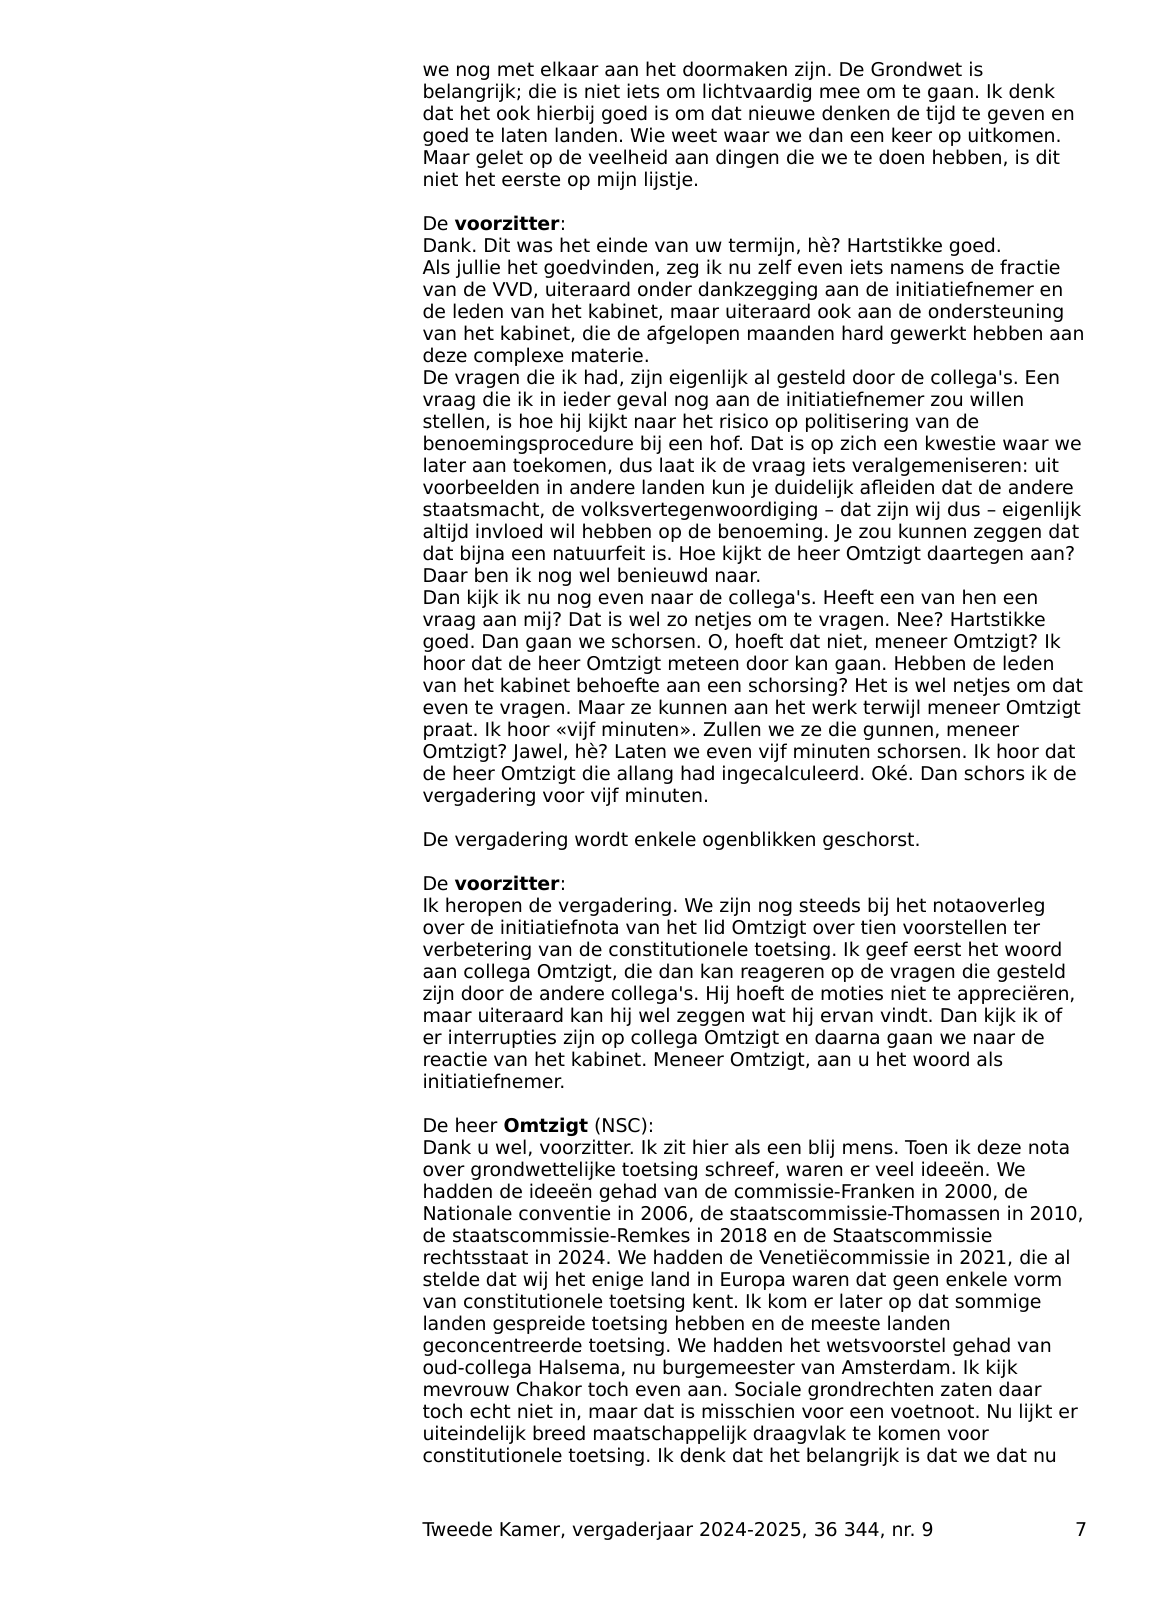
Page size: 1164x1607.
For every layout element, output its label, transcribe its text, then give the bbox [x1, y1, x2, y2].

text Ik heropen de vergadering. We zijn nog steeds bij het notaoverleg over de initiatiefnota van het lid Omtzigt over tien voorstellen ter verbetering van de constitutionele toetsing. Ik geef eerst het woord aan collega Omtzigt, die dan kan reageren op de vragen die gesteld zijn door de andere collega's. Hij hoeft de moties niet te appreciëren, maar uiteraard kan hij wel zeggen wat hij ervan vindt. Dan kijk ik of er interrupties zijn op collega Omtzigt en daarna gaan we naar de reactie van het kabinet. Meneer Omtzigt, aan u het woord als initiatiefnemer. [422, 895, 1087, 1093]
text Dank. Dit was het einde van uw termijn, hè? Hartstikke goed. [422, 235, 1087, 257]
text De heer Omtzigt (NSC): [422, 1115, 1087, 1137]
text we nog met elkaar aan het doormaken zijn. De Grondwet is belangrijk; die is niet iets om lichtvaardig mee om te gaan. Ik denk dat het ook hierbij goed is om dat nieuwe denken de tijd te geven en goed te laten landen. Wie weet waar we dan een keer op uitkomen. Maar gelet op de veelheid aan dingen die we te doen hebben, is dit niet het eerste op mijn lijstje. [422, 59, 1087, 191]
text Dan kijk ik nu nog even naar de collega's. Heeft een van hen een vraag aan mij? Dat is wel zo netjes om te vragen. Nee? Hartstikke goed. Dan gaan we schorsen. O, hoeft dat niet, meneer Omtzigt? Ik hoor dat de heer Omtzigt meteen door kan gaan. Hebben de leden van het kabinet behoefte aan een schorsing? Het is wel netjes om dat even te vragen. Maar ze kunnen aan het werk terwijl meneer Omtzigt praat. Ik hoor «vijf minuten». Zullen we ze die gunnen, meneer Omtzigt? Jawel, hè? Laten we even vijf minuten schorsen. Ik hoor dat de heer Omtzigt die allang had ingecalculeerd. Oké. Dan schors ik de vergadering voor vijf minuten. [422, 587, 1087, 807]
text De voorzitter: [422, 213, 1087, 235]
text De voorzitter: [422, 873, 1087, 895]
text De vragen die ik had, zijn eigenlijk al gesteld door de collega's. Een vraag die ik in ieder geval nog aan de initiatiefnemer zou willen stellen, is hoe hij kijkt naar het risico op politisering van de benoemingsprocedure bij een hof. Dat is op zich een kwestie waar we later aan toekomen, dus laat ik de vraag iets veralgemeniseren: uit voorbeelden in andere landen kun je duidelijk afleiden dat de andere staatsmacht, de volksvertegenwoordiging – dat zijn wij dus – eigenlijk altijd invloed wil hebben op de benoeming. Je zou kunnen zeggen dat dat bijna een natuurfeit is. Hoe kijkt de heer Omtzigt daartegen aan? Daar ben ik nog wel benieuwd naar. [422, 367, 1087, 587]
text De vergadering wordt enkele ogenblikken geschorst. [422, 829, 1087, 851]
text Dank u wel, voorzitter. Ik zit hier als een blij mens. Toen ik deze nota over grondwettelijke toetsing schreef, waren er veel ideeën. We hadden de ideeën gehad van de commissie-Franken in 2000, de Nationale conventie in 2006, de staatscommissie-Thomassen in 2010, de staatscommissie-Remkes in 2018 en de Staatscommissie rechtsstaat in 2024. We hadden de Venetiëcommissie in 2021, die al stelde dat wij het enige land in Europa waren dat geen enkele vorm van constitutionele toetsing kent. Ik kom er later op dat sommige landen gespreide toetsing hebben en de meeste landen geconcentreerde toetsing. We hadden het wetsvoorstel gehad van oud-collega Halsema, nu burgemeester van Amsterdam. Ik kijk mevrouw Chakor toch even aan. Sociale grondrechten zaten daar toch echt niet in, maar dat is misschien voor een voetnoot. Nu lijkt er uiteindelijk breed maatschappelijk draagvlak te komen voor constitutionele toetsing. Ik denk dat het belangrijk is dat we dat nu [422, 1137, 1087, 1467]
text Als jullie het goedvinden, zeg ik nu zelf even iets namens de fractie van de VVD, uiteraard onder dankzegging aan de initiatiefnemer en de leden van het kabinet, maar uiteraard ook aan de ondersteuning van het kabinet, die de afgelopen maanden hard gewerkt hebben aan deze complexe materie. [422, 257, 1087, 367]
